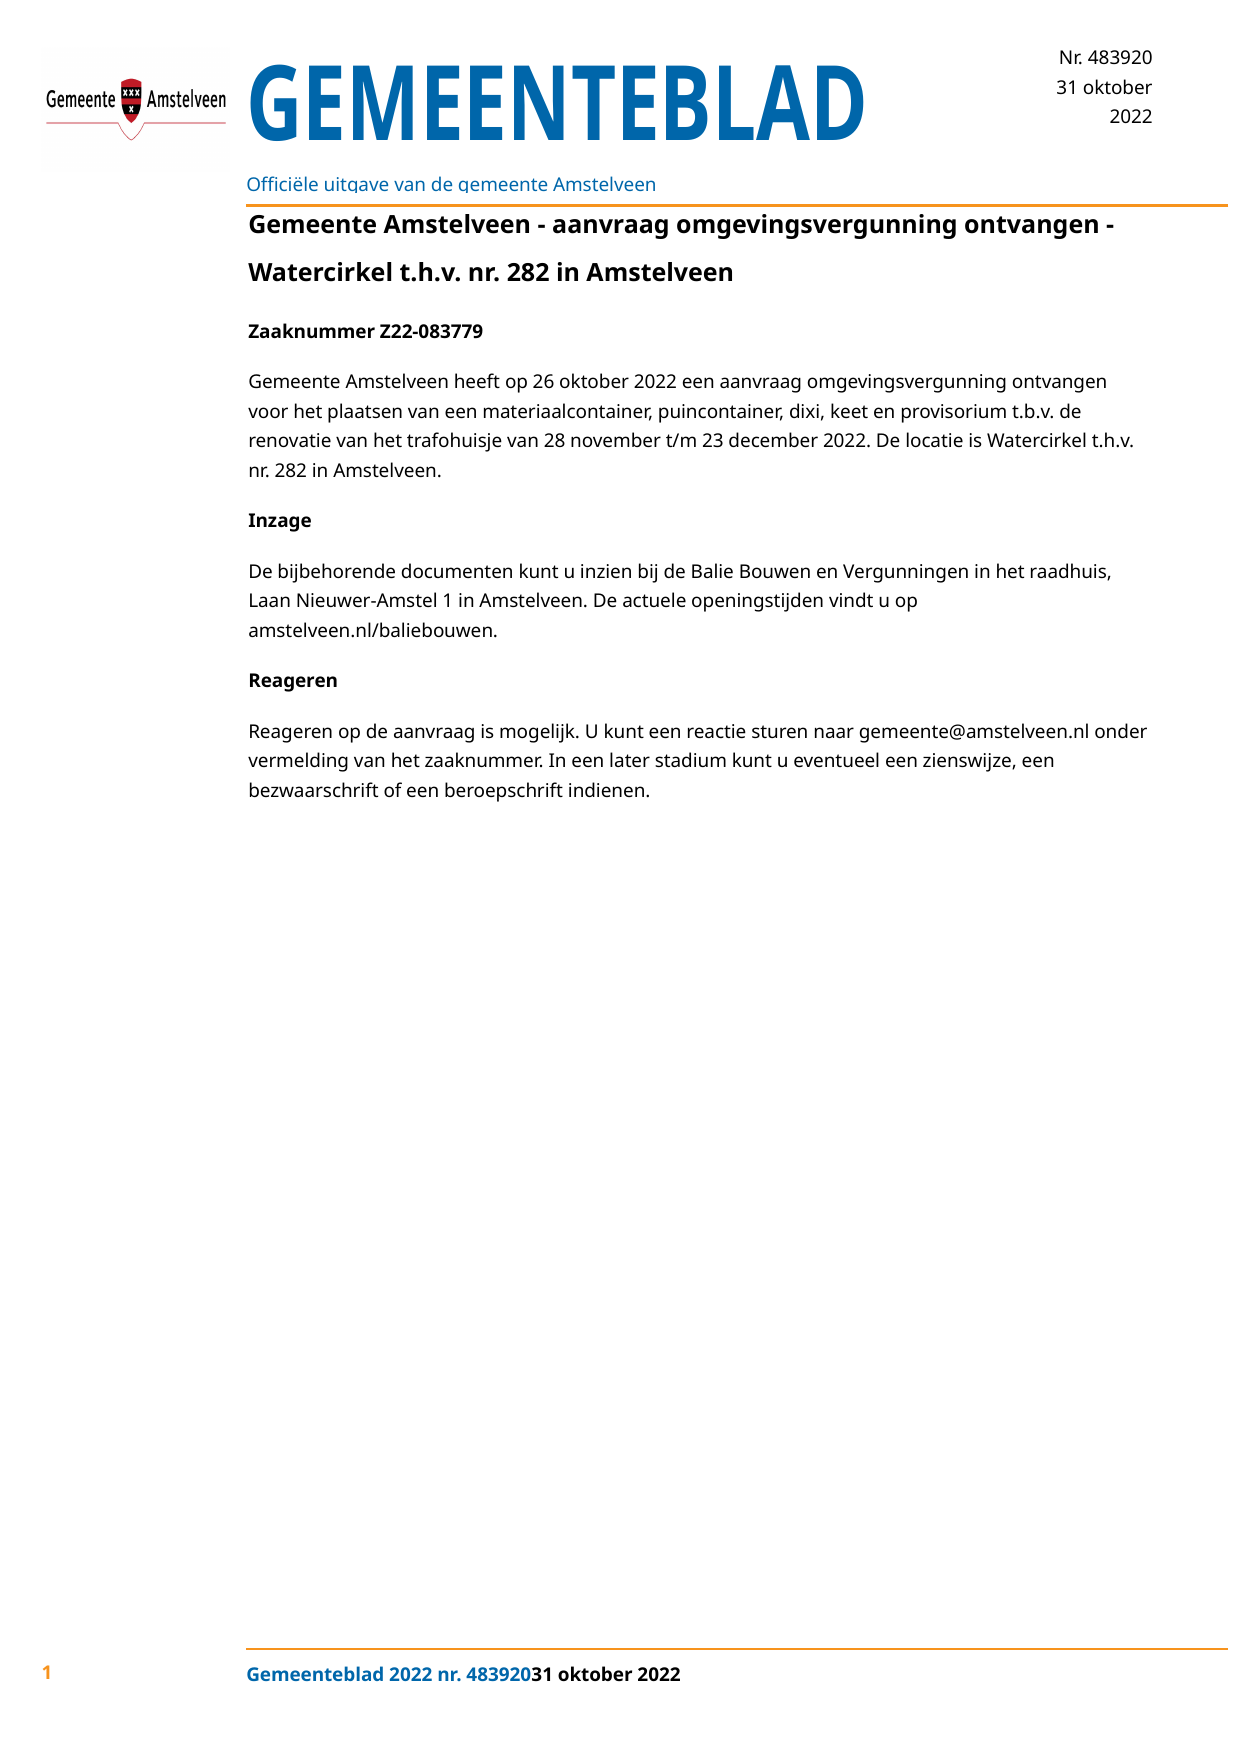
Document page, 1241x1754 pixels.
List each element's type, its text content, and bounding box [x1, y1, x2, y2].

text Inzage [248, 507, 1152, 533]
text Reageren [248, 667, 1152, 693]
text Gemeente Amstelveen heeft op 26 oktober 2022 een aanvraag omgevingsvergunning ontvangen voor het plaatsen van een materiaalcontainer, puincontainer, dixi, keet en provisorium t.b.v. de renovatie van het trafohuisje van 28 november t/m 23 december 2022. De locatie is Watercirkel t.h.v. nr. 282 in Amstelveen. [248, 368, 1152, 483]
picture [41, 47, 231, 172]
text Reageren op de aanvraag is mogelijk. U kunt een reactie sturen naar gemeente@amstelveen.nl onder vermelding van het zaaknummer. In een later stadium kunt u eventueel een zienswijze, een bezwaarschrift of een beroepschrift indienen. [248, 718, 1152, 803]
text Gemeente Amstelveen - aanvraag omgevingsvergunning ontvangen - Watercirkel t.h.v. nr. 282 in Amstelveen [248, 207, 1152, 288]
text De bijbehorende documenten kunt u inzien bij de Balie Bouwen en Vergunningen in het raadhuis, Laan Nieuwer-Amstel 1 in Amstelveen. De actuele openingstijden vindt u op amstelveen.nl/baliebouwen. [248, 558, 1152, 643]
text Zaaknummer Z22-083779 [248, 318, 1152, 344]
